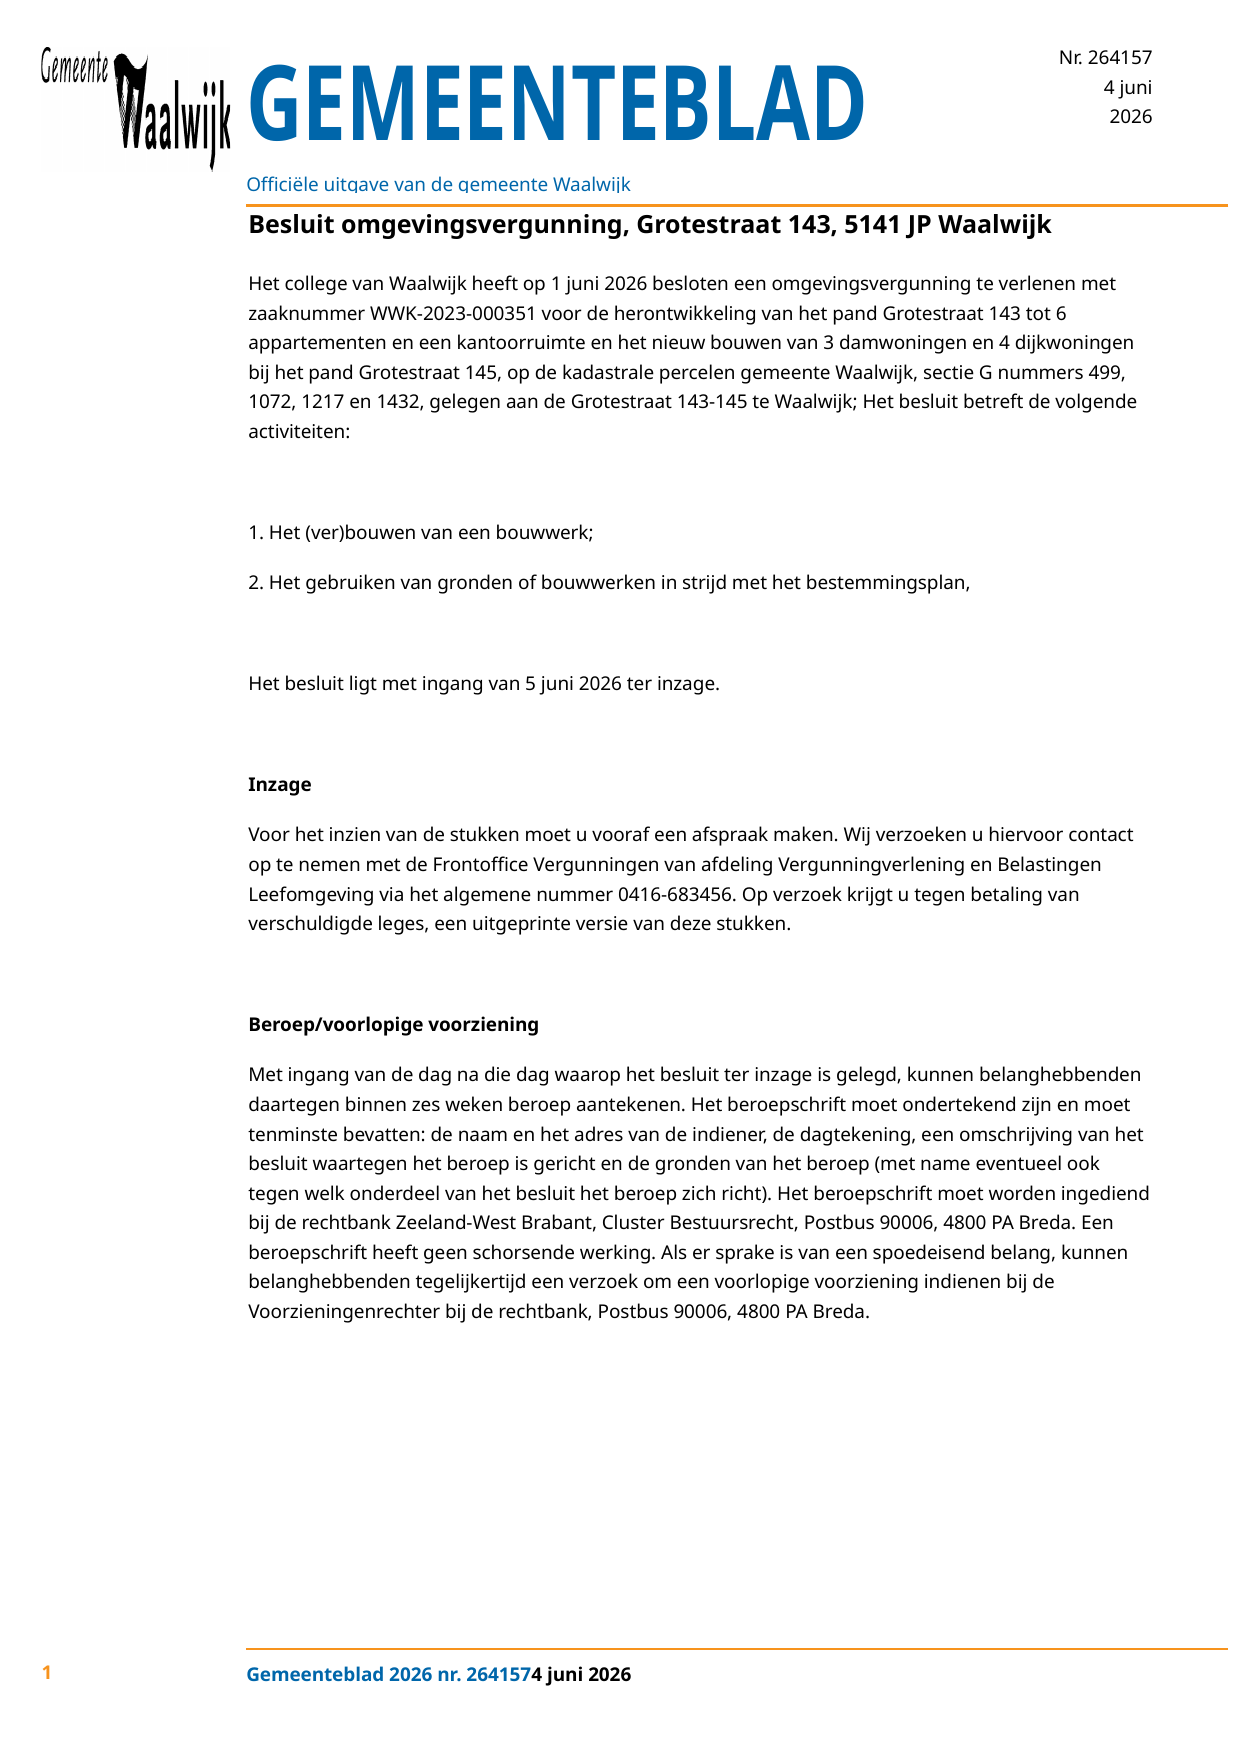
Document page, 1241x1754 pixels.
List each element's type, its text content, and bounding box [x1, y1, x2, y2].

text Met ingang van de dag na die dag waarop het besluit ter inzage is gelegd, kunnen belanghebbenden daartegen binnen zes weken beroep aantekenen. Het beroepschrift moet ondertekend zijn en moet tenminste bevatten: de naam en het adres van de indiener, de dagtekening, een omschrijving van het besluit waartegen het beroep is gericht en de gronden van het beroep (met name eventueel ook tegen welk onderdeel van het besluit het beroep zich richt). Het beroepschrift moet worden ingediend bij de rechtbank Zeeland-West Brabant, Cluster Bestuursrecht, Postbus 90006, 4800 PA Breda. Een beroepschrift heeft geen schorsende werking. Als er sprake is van een spoedeisend belang, kunnen belanghebbenden tegelijkertijd een verzoek om een voorlopige voorziening indienen bij de Voorzieningenrechter bij de rechtbank, Postbus 90006, 4800 PA Breda. [248, 1062, 1152, 1324]
text 1. Het (ver)bouwen van een bouwwerk; [248, 519, 1152, 545]
text Het besluit ligt met ingang van 5 juni 2026 ter inzage. [248, 670, 1152, 696]
picture [41, 47, 231, 172]
text 2. Het gebruiken van gronden of bouwwerken in strijd met het bestemmingsplan, [248, 569, 1152, 595]
text Inzage [248, 771, 1152, 797]
text Het college van Waalwijk heeft op 1 juni 2026 besloten een omgevingsvergunning te verlenen met zaaknummer WWK-2023-000351 voor de herontwikkeling van het pand Grotestraat 143 tot 6 appartementen en een kantoorruimte en het nieuw bouwen van 3 damwoningen en 4 dijkwoningen bij het pand Grotestraat 145, op de kadastrale percelen gemeente Waalwijk, sectie G nummers 499, 1072, 1217 en 1432, gelegen aan de Grotestraat 143-145 te Waalwijk; Het besluit betreft de volgende activiteiten: [248, 270, 1152, 444]
text Voor het inzien van de stukken moet u vooraf een afspraak maken. Wij verzoeken u hiervoor contact op te nemen met de Frontoffice Vergunningen van afdeling Vergunningverlening en Belastingen Leefomgeving via het algemene nummer 0416-683456. Op verzoek krijgt u tegen betaling van verschuldigde leges, een uitgeprinte versie van deze stukken. [248, 822, 1152, 936]
text Beroep/voorlopige voorziening [248, 1011, 1152, 1037]
text Besluit omgevingsvergunning, Grotestraat 143, 5141 JP Waalwijk [248, 207, 1152, 241]
